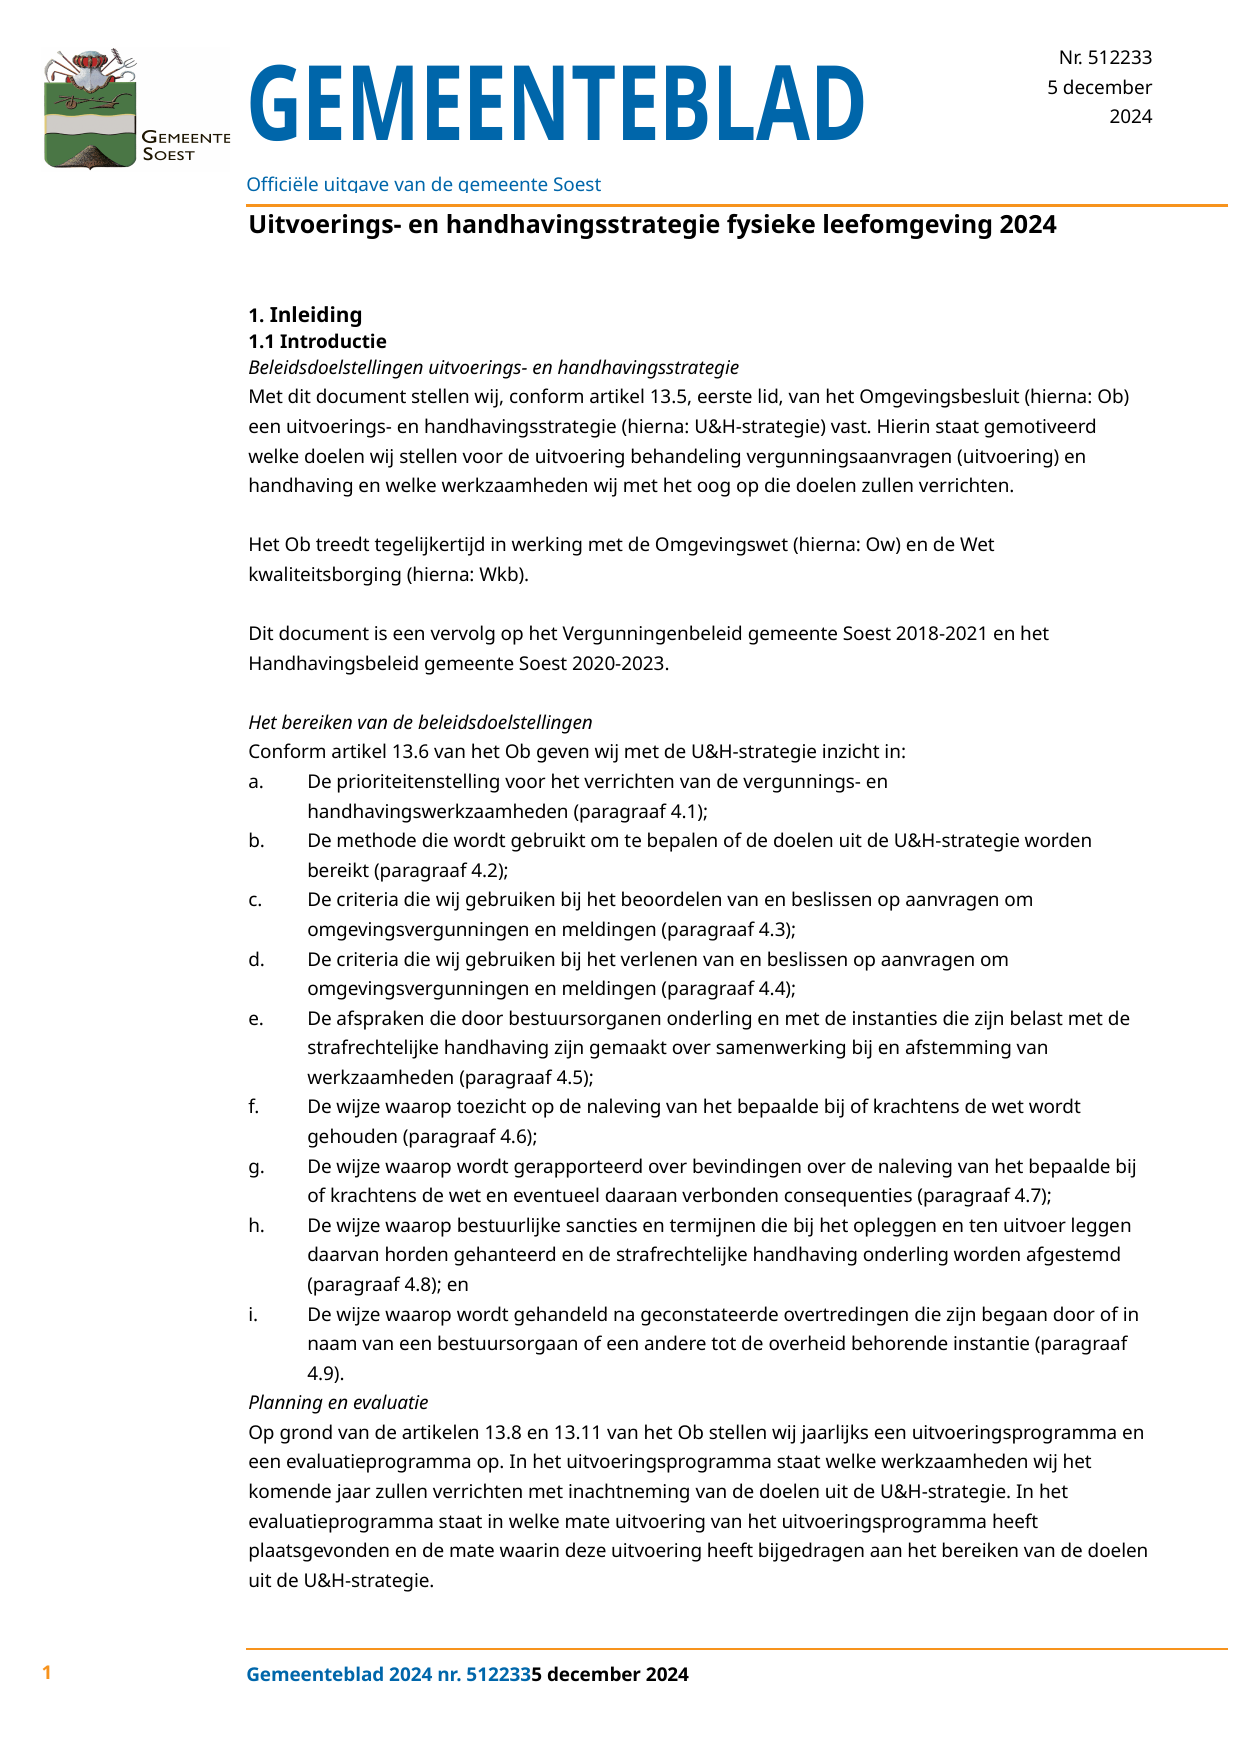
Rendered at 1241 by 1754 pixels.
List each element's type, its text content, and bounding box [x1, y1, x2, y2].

list De methode die wordt gebruikt om te bepalen of de doelen uit de U&H-strategie worden bereikt (paragraaf 4.2); [248, 827, 1152, 883]
text 1.1 Introductie [248, 328, 1152, 354]
text Met dit document stellen wij, conform artikel 13.5, eerste lid, van het Omgevingsbesluit (hierna: Ob) een uitvoerings- en handhavingsstrategie (hierna: U&H-strategie) vast. Hierin staat gemotiveerd welke doelen wij stellen voor de uitvoering behandeling vergunningsaanvragen (uitvoering) en handhaving en welke werkzaamheden wij met het oog op die doelen zullen verrichten. [248, 384, 1152, 498]
list De afspraken die door bestuursorganen onderling en met de instanties die zijn belast met de strafrechtelijke handhaving zijn gemaakt over samenwerking bij en afstemming van werkzaamheden (paragraaf 4.5); [248, 1005, 1152, 1090]
text Planning en evaluatie [248, 1389, 1152, 1415]
text Conform artikel 13.6 van het Ob geven wij met de U&H-strategie inzicht in: [248, 739, 1152, 764]
list De wijze waarop wordt gehandeld na geconstateerde overtredingen die zijn begaan door of in naam van een bestuursorgaan of een andere tot de overheid behorende instantie (paragraaf 4.9). [248, 1301, 1152, 1386]
text Uitvoerings- en handhavingsstrategie fysieke leefomgeving 2024 [248, 207, 1152, 241]
list De prioriteitenstelling voor het verrichten van de vergunnings- en handhavingswerkzaamheden (paragraaf 4.1); [248, 768, 1152, 823]
text 1. Inleiding [248, 300, 1152, 328]
text Beleidsdoelstellingen uitvoerings- en handhavingsstrategie [248, 354, 1152, 380]
list De wijze waarop wordt gerapporteerd over bevindingen over de naleving van het bepaalde bij of krachtens de wet en eventueel daaraan verbonden consequenties (paragraaf 4.7); [248, 1153, 1152, 1208]
list De criteria die wij gebruiken bij het verlenen van en beslissen op aanvragen om omgevingsvergunningen en meldingen (paragraaf 4.4); [248, 946, 1152, 1001]
list De criteria die wij gebruiken bij het beoordelen van en beslissen op aanvragen om omgevingsvergunningen en meldingen (paragraaf 4.3); [248, 887, 1152, 942]
text Op grond van de artikelen 13.8 en 13.11 van het Ob stellen wij jaarlijks een uitvoeringsprogramma en een evaluatieprogramma op. In het uitvoeringsprogramma staat welke werkzaamheden wij het komende jaar zullen verrichten met inachtneming van de doelen uit de U&H-strategie. In het evaluatieprogramma staat in welke mate uitvoering van het uitvoeringsprogramma heeft plaatsgevonden en de mate waarin deze uitvoering heeft bijgedragen aan het bereiken van de doelen uit de U&H-strategie. [248, 1419, 1152, 1593]
picture [41, 47, 231, 172]
text Dit document is een vervolg op het Vergunningenbeleid gemeente Soest 2018-2021 en het Handhavingsbeleid gemeente Soest 2020-2023. [248, 620, 1152, 676]
text Het bereiken van de beleidsdoelstellingen [248, 709, 1152, 735]
list De wijze waarop toezicht op de naleving van het bepaalde bij of krachtens de wet wordt gehouden (paragraaf 4.6); [248, 1094, 1152, 1149]
text Het Ob treedt tegelijkertijd in werking met de Omgevingswet (hierna: Ow) en de Wet kwaliteitsborging (hierna: Wkb). [248, 532, 1152, 587]
list De wijze waarop bestuurlijke sancties en termijnen die bij het opleggen en ten uitvoer leggen daarvan horden gehanteerd en de strafrechtelijke handhaving onderling worden afgestemd (paragraaf 4.8); en [248, 1212, 1152, 1297]
